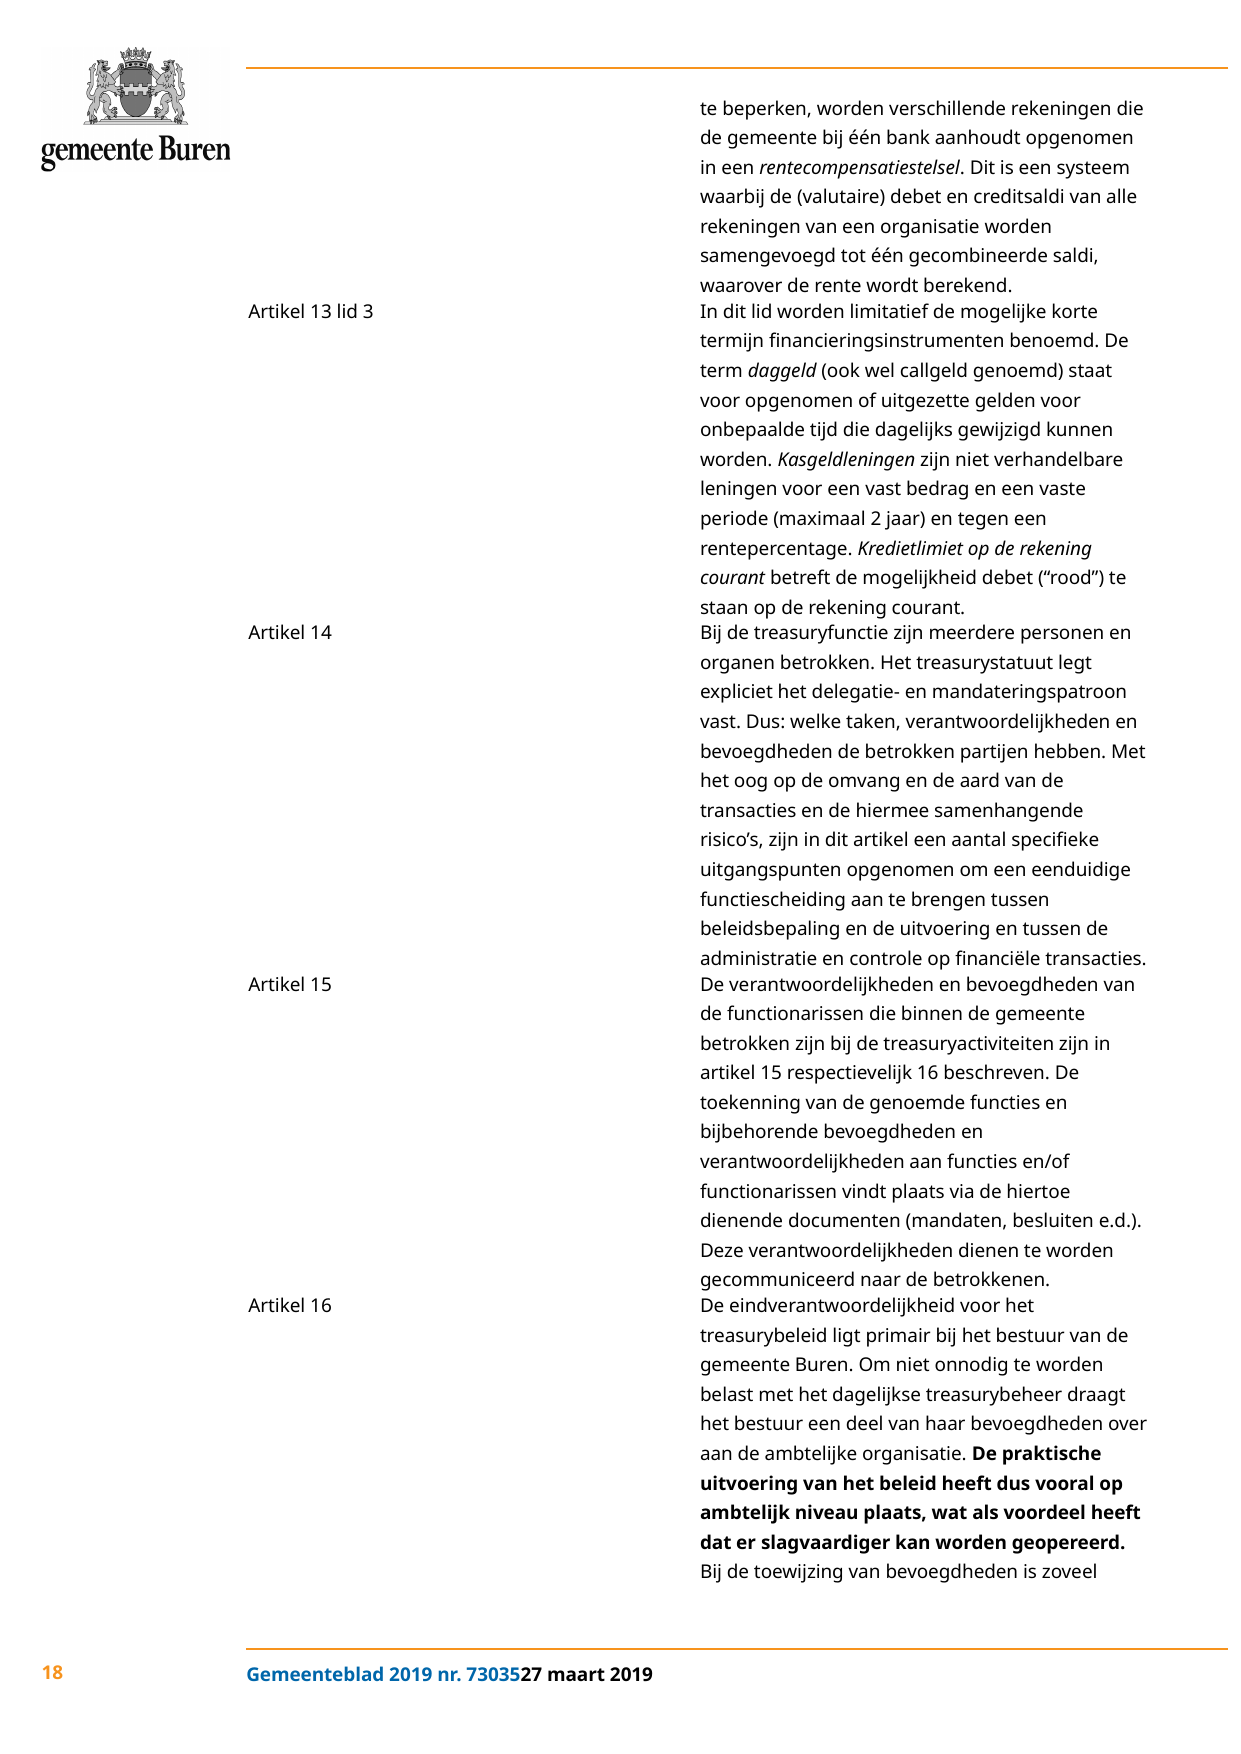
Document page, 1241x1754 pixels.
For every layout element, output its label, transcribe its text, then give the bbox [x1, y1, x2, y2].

picture [41, 47, 231, 172]
table_cell Artikel 14 [248, 620, 700, 971]
table_cell Artikel 13 lid 3 [248, 298, 700, 619]
table_cell De eindverantwoordelijkheid voor het treasurybeleid ligt primair bij het bestuur van de gemeente Buren. Om niet onnodig te worden belast met het dagelijkse treasurybeheer draagt het bestuur een deel van haar bevoegdheden over aan de ambtelijke organisatie. De praktische uitvoering van het beleid heeft dus vooral op ambtelijk niveau plaats, wat als voordeel heeft dat er slagvaardiger kan worden geopereerd. Bij de toewijzing van bevoegdheden is zoveel [700, 1292, 1152, 1584]
table_cell Bij de treasuryfunctie zijn meerdere personen en organen betrokken. Het treasurystatuut legt expliciet het delegatie- en mandateringspatroon vast. Dus: welke taken, verantwoordelijkheden en bevoegdheden de betrokken partijen hebben. Met het oog op de omvang en de aard van de transacties en de hiermee samenhangende risico’s, zijn in dit artikel een aantal specifieke uitgangspunten opgenomen om een eenduidige functiescheiding aan te brengen tussen beleidsbepaling en de uitvoering en tussen de administratie en controle op financiële transacties. [700, 620, 1152, 971]
table_cell Artikel 16 [248, 1292, 700, 1584]
table_cell [248, 95, 700, 298]
table_cell Artikel 15 [248, 971, 700, 1292]
table_cell In dit lid worden limitatief de mogelijke korte termijn financieringsinstrumenten benoemd. De term daggeld (ook wel callgeld genoemd) staat voor opgenomen of uitgezette gelden voor onbepaalde tijd die dagelijks gewijzigd kunnen worden. Kasgeldleningen zijn niet verhandelbare leningen voor een vast bedrag en een vaste periode (maximaal 2 jaar) en tegen een rentepercentage. Kredietlimiet op de rekening courant betreft de mogelijkheid debet (“rood”) te staan op de rekening courant. [700, 298, 1152, 619]
table_cell De verantwoordelijkheden en bevoegdheden van de functionarissen die binnen de gemeente betrokken zijn bij de treasuryactiviteiten zijn in artikel 15 respectievelijk 16 beschreven. De toekenning van de genoemde functies en bijbehorende bevoegdheden en verantwoordelijkheden aan functies en/of functionarissen vindt plaats via de hiertoe dienende documenten (mandaten, besluiten e.d.). Deze verantwoordelijkheden dienen te worden gecommuniceerd naar de betrokkenen. [700, 971, 1152, 1292]
table_cell te beperken, worden verschillende rekeningen die de gemeente bij één bank aanhoudt opgenomen in een rentecompensatiestelsel. Dit is een systeem waarbij de (valutaire) debet en creditsaldi van alle rekeningen van een organisatie worden samengevoegd tot één gecombineerde saldi, waarover de rente wordt berekend. [700, 95, 1152, 298]
